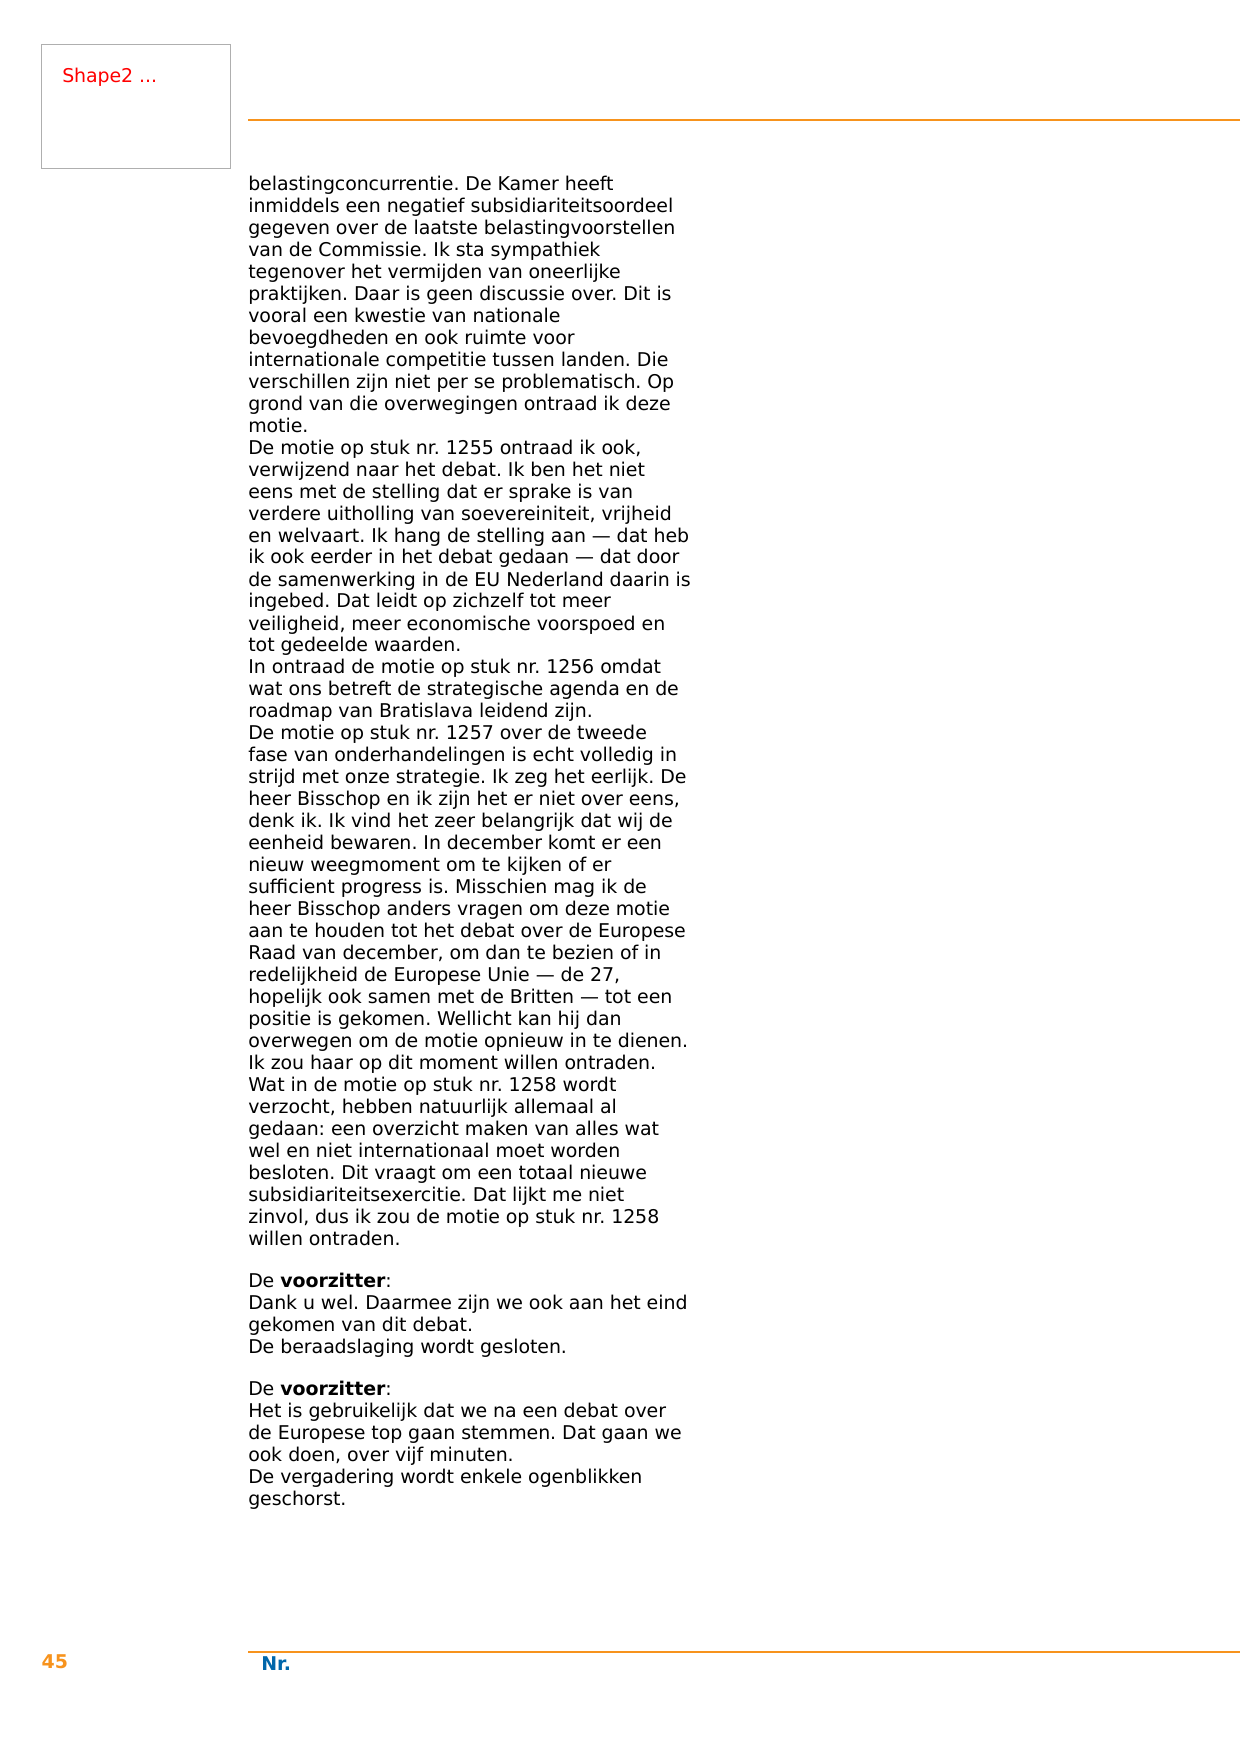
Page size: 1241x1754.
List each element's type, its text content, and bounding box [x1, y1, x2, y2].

text De vergadering wordt enkele ogenblikken geschorst. [248, 1466, 691, 1509]
text Wat in de motie op stuk nr. 1258 wordt verzocht, hebben natuurlijk allemaal al gedaan: een overzicht maken van alles wat wel en niet internationaal moet worden besloten. Dit vraagt om een totaal nieuwe subsidiariteitsexercitie. Dat lijkt me niet zinvol, dus ik zou de motie op stuk nr. 1258 willen ontraden. [248, 1074, 691, 1250]
text De motie op stuk nr. 1257 over de tweede fase van onderhandelingen is echt volledig in strijd met onze strategie. Ik zeg het eerlijk. De heer Bisschop en ik zijn het er niet over eens, denk ik. Ik vind het zeer belangrijk dat wij de eenheid bewaren. In december komt er een nieuw weegmoment om te kijken of er sufficient progress is. Misschien mag ik de heer Bisschop anders vragen om deze motie aan te houden tot het debat over de Europese Raad van december, om dan te bezien of in redelijkheid de Europese Unie — de 27, hopelijk ook samen met de Britten — tot een positie is gekomen. Wellicht kan hij dan overwegen om de motie opnieuw in te dienen. Ik zou haar op dit moment willen ontraden. [248, 722, 691, 1074]
text Dank u wel. Daarmee zijn we ook aan het eind gekomen van dit debat. [248, 1292, 691, 1336]
text De voorzitter: [248, 1270, 691, 1292]
text In ontraad de motie op stuk nr. 1256 omdat wat ons betreft de strategische agenda en de roadmap van Bratislava leidend zijn. [248, 656, 691, 722]
text De beraadslaging wordt gesloten. [248, 1336, 691, 1358]
text De motie op stuk nr. 1255 ontraad ik ook, verwijzend naar het debat. Ik ben het niet eens met de stelling dat er sprake is van verdere uitholling van soevereiniteit, vrijheid en welvaart. Ik hang de stelling aan — dat heb ik ook eerder in het debat gedaan — dat door de samenwerking in de EU Nederland daarin is ingebed. Dat leidt op zichzelf tot meer veiligheid, meer economische voorspoed en tot gedeelde waarden. [248, 437, 691, 656]
text Het is gebruikelijk dat we na een debat over de Europese top gaan stemmen. Dat gaan we ook doen, over vijf minuten. [248, 1400, 691, 1466]
text belastingconcurrentie. De Kamer heeft inmiddels een negatief subsidiariteitsoordeel gegeven over de laatste belastingvoorstellen van de Commissie. Ik sta sympathiek tegenover het vermijden van oneerlijke praktijken. Daar is geen discussie over. Dit is vooral een kwestie van nationale bevoegdheden en ook ruimte voor internationale competitie tussen landen. Die verschillen zijn niet per se problematisch. Op grond van die overwegingen ontraad ik deze motie. [248, 173, 691, 437]
text De voorzitter: [248, 1378, 691, 1400]
